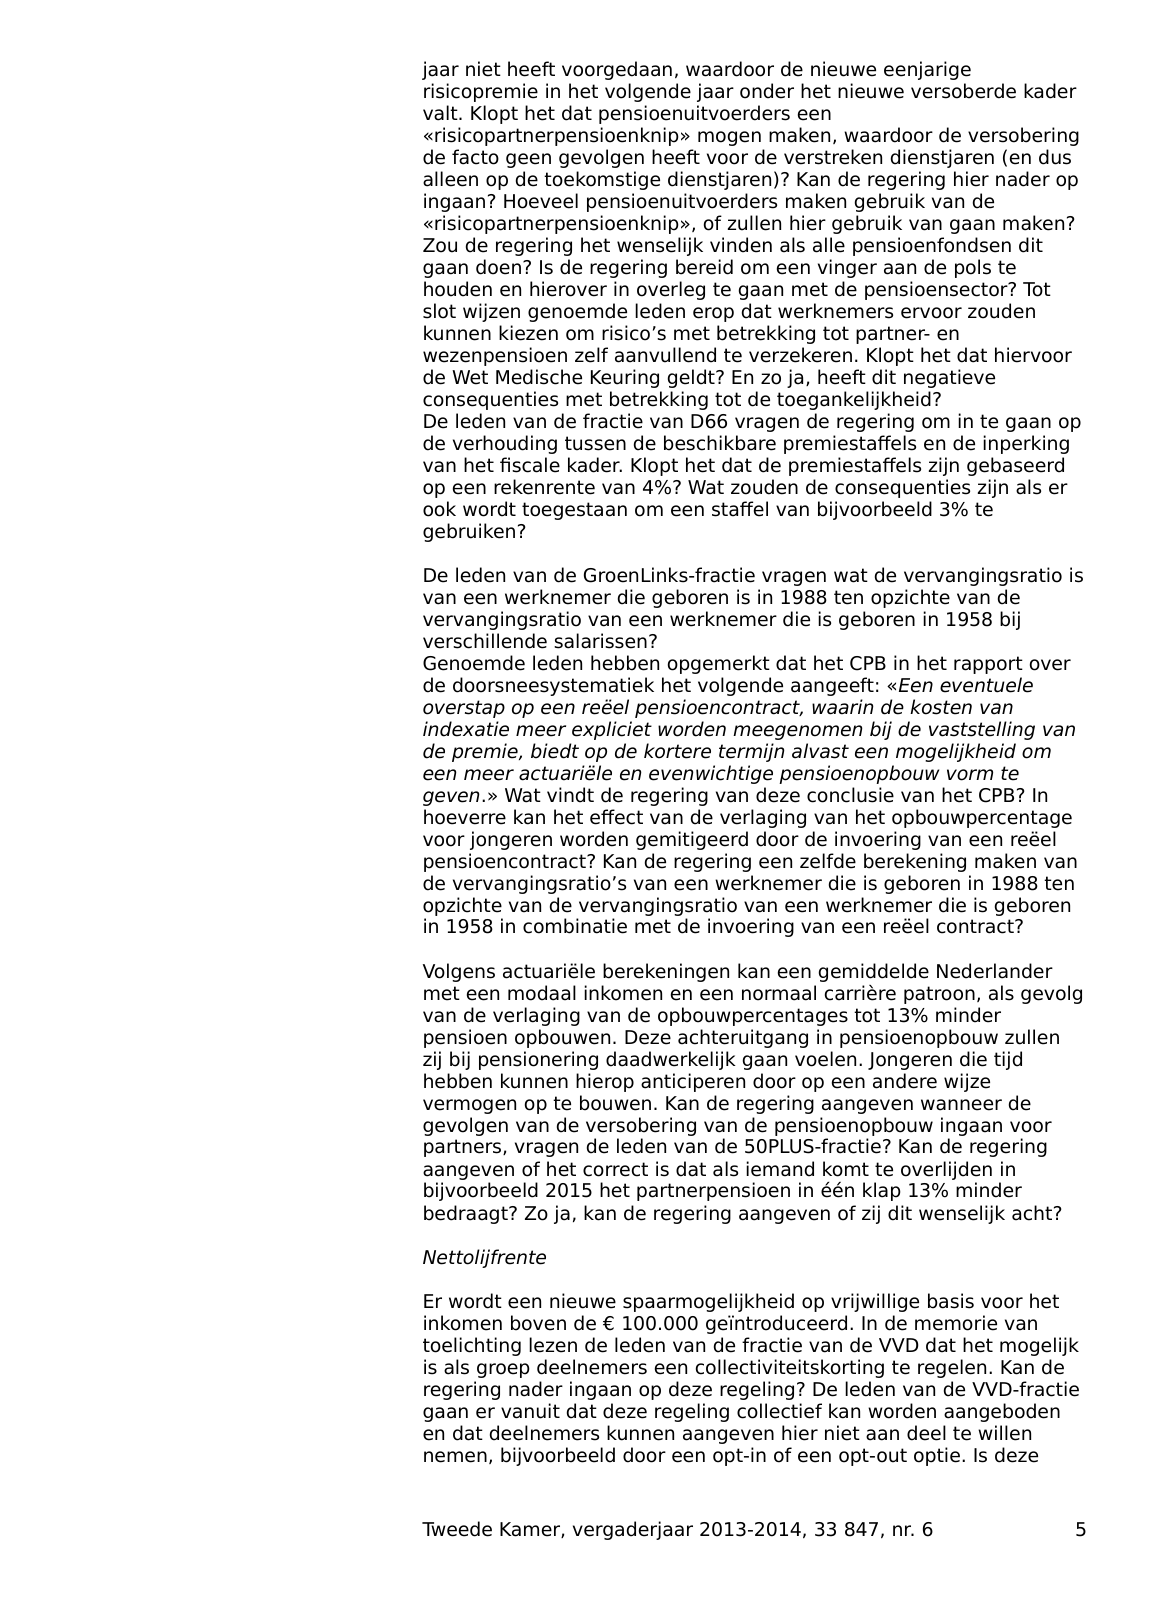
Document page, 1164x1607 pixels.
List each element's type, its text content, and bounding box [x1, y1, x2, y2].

text jaar niet heeft voorgedaan, waardoor de nieuwe eenjarige risicopremie in het volgende jaar onder het nieuwe versoberde kader valt. Klopt het dat pensioenuitvoerders een «risicopartnerpensioenknip» mogen maken, waardoor de versobering de facto geen gevolgen heeft voor de verstreken dienstjaren (en dus alleen op de toekomstige dienstjaren)? Kan de regering hier nader op ingaan? Hoeveel pensioenuitvoerders maken gebruik van de «risicopartnerpensioenknip», of zullen hier gebruik van gaan maken? Zou de regering het wenselijk vinden als alle pensioenfondsen dit gaan doen? Is de regering bereid om een vinger aan de pols te houden en hierover in overleg te gaan met de pensioensector? Tot slot wijzen genoemde leden erop dat werknemers ervoor zouden kunnen kiezen om risico’s met betrekking tot partner- en wezenpensioen zelf aanvullend te verzekeren. Klopt het dat hiervoor de Wet Medische Keuring geldt? En zo ja, heeft dit negatieve consequenties met betrekking tot de toegankelijkheid? [422, 59, 1087, 411]
subtitle Nettolijfrente [422, 1247, 1087, 1268]
text Er wordt een nieuwe spaarmogelijkheid op vrijwillige basis voor het inkomen boven de € 100.000 geïntroduceerd. In de memorie van toelichting lezen de leden van de fractie van de VVD dat het mogelijk is als groep deelnemers een collectiviteitskorting te regelen. Kan de regering nader ingaan op deze regeling? De leden van de VVD-fractie gaan er vanuit dat deze regeling collectief kan worden aangeboden en dat deelnemers kunnen aangeven hier niet aan deel te willen nemen, bijvoorbeeld door een opt-in of een opt-out optie. Is deze [422, 1291, 1087, 1467]
text Genoemde leden hebben opgemerkt dat het CPB in het rapport over de doorsneesystematiek het volgende aangeeft: «Een eventuele overstap op een reëel pensioencontract, waarin de kosten van indexatie meer expliciet worden meegenomen bij de vaststelling van de premie, biedt op de kortere termijn alvast een mogelijkheid om een meer actuariële en evenwichtige pensioenopbouw vorm te geven.» Wat vindt de regering van deze conclusie van het CPB? In hoeverre kan het effect van de verlaging van het opbouwpercentage voor jongeren worden gemitigeerd door de invoering van een reëel pensioencontract? Kan de regering een zelfde berekening maken van de vervangingsratio’s van een werknemer die is geboren in 1988 ten opzichte van de vervangingsratio van een werknemer die is geboren in 1958 in combinatie met de invoering van een reëel contract? [422, 653, 1087, 938]
text De leden van de GroenLinks-fractie vragen wat de vervangingsratio is van een werknemer die geboren is in 1988 ten opzichte van de vervangingsratio van een werknemer die is geboren in 1958 bij verschillende salarissen? [422, 565, 1087, 653]
text De leden van de fractie van D66 vragen de regering om in te gaan op de verhouding tussen de beschikbare premiestaffels en de inperking van het fiscale kader. Klopt het dat de premiestaffels zijn gebaseerd op een rekenrente van 4%? Wat zouden de consequenties zijn als er ook wordt toegestaan om een staffel van bijvoorbeeld 3% te gebruiken? [422, 411, 1087, 543]
text Volgens actuariële berekeningen kan een gemiddelde Nederlander met een modaal inkomen en een normaal carrière patroon, als gevolg van de verlaging van de opbouwpercentages tot 13% minder pensioen opbouwen. Deze achteruitgang in pensioenopbouw zullen zij bij pensionering daadwerkelijk gaan voelen. Jongeren die tijd hebben kunnen hierop anticiperen door op een andere wijze vermogen op te bouwen. Kan de regering aangeven wanneer de gevolgen van de versobering van de pensioenopbouw ingaan voor partners, vragen de leden van de 50PLUS-fractie? Kan de regering aangeven of het correct is dat als iemand komt te overlijden in bijvoorbeeld 2015 het partnerpensioen in één klap 13% minder bedraagt? Zo ja, kan de regering aangeven of zij dit wenselijk acht? [422, 961, 1087, 1224]
